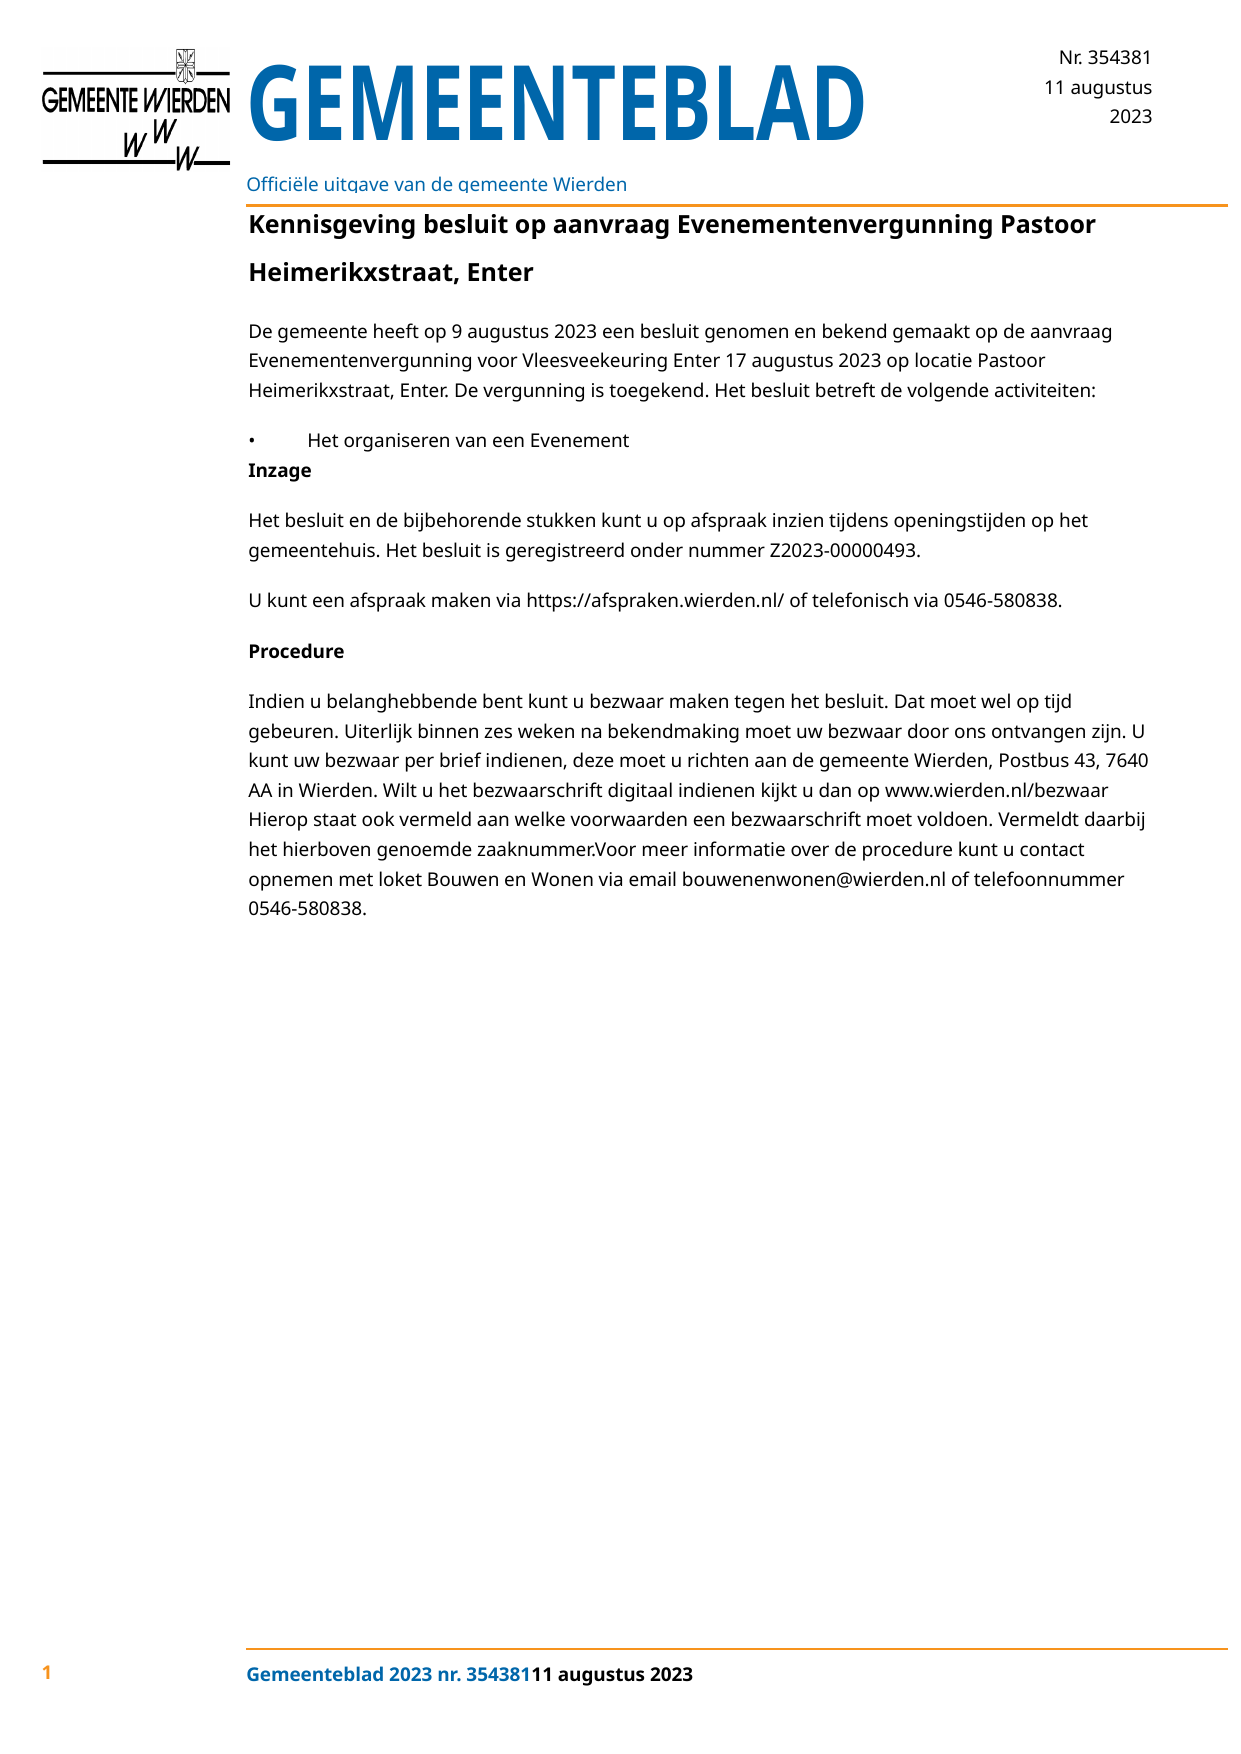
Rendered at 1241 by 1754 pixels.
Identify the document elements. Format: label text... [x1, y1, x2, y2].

text De gemeente heeft op 9 augustus 2023 een besluit genomen en bekend gemaakt op de aanvraag Evenementenvergunning voor Vleesveekeuring Enter 17 augustus 2023 op locatie Pastoor Heimerikxstraat, Enter. De vergunning is toegekend. Het besluit betreft de volgende activiteiten: [248, 318, 1152, 403]
text Procedure [248, 638, 1152, 664]
text Inzage [248, 457, 1152, 483]
text Indien u belanghebbende bent kunt u bezwaar maken tegen het besluit. Dat moet wel op tijd gebeuren. Uiterlijk binnen zes weken na bekendmaking moet uw bezwaar door ons ontvangen zijn. U kunt uw bezwaar per brief indienen, deze moet u richten aan de gemeente Wierden, Postbus 43, 7640 AA in Wierden. Wilt u het bezwaarschrift digitaal indienen kijkt u dan op www.wierden.nl/bezwaar Hierop staat ook vermeld aan welke voorwaarden een bezwaarschrift moet voldoen. Vermeldt daarbij het hierboven genoemde zaaknummer.Voor meer informatie over de procedure kunt u contact opnemen met loket Bouwen en Wonen via email bouwenenwonen@wierden.nl of telefoonnummer 0546-580838. [248, 688, 1152, 921]
text U kunt een afspraak maken via https://afspraken.wierden.nl/ of telefonisch via 0546-580838. [248, 587, 1152, 613]
text Het besluit en de bijbehorende stukken kunt u op afspraak inzien tijdens openingstijden op het gemeentehuis. Het besluit is geregistreerd onder nummer Z2023-00000493. [248, 507, 1152, 563]
text Kennisgeving besluit op aanvraag Evenementenvergunning Pastoor Heimerikxstraat, Enter [248, 207, 1152, 288]
picture [41, 47, 231, 172]
list Het organiseren van een Evenement [248, 427, 1152, 453]
